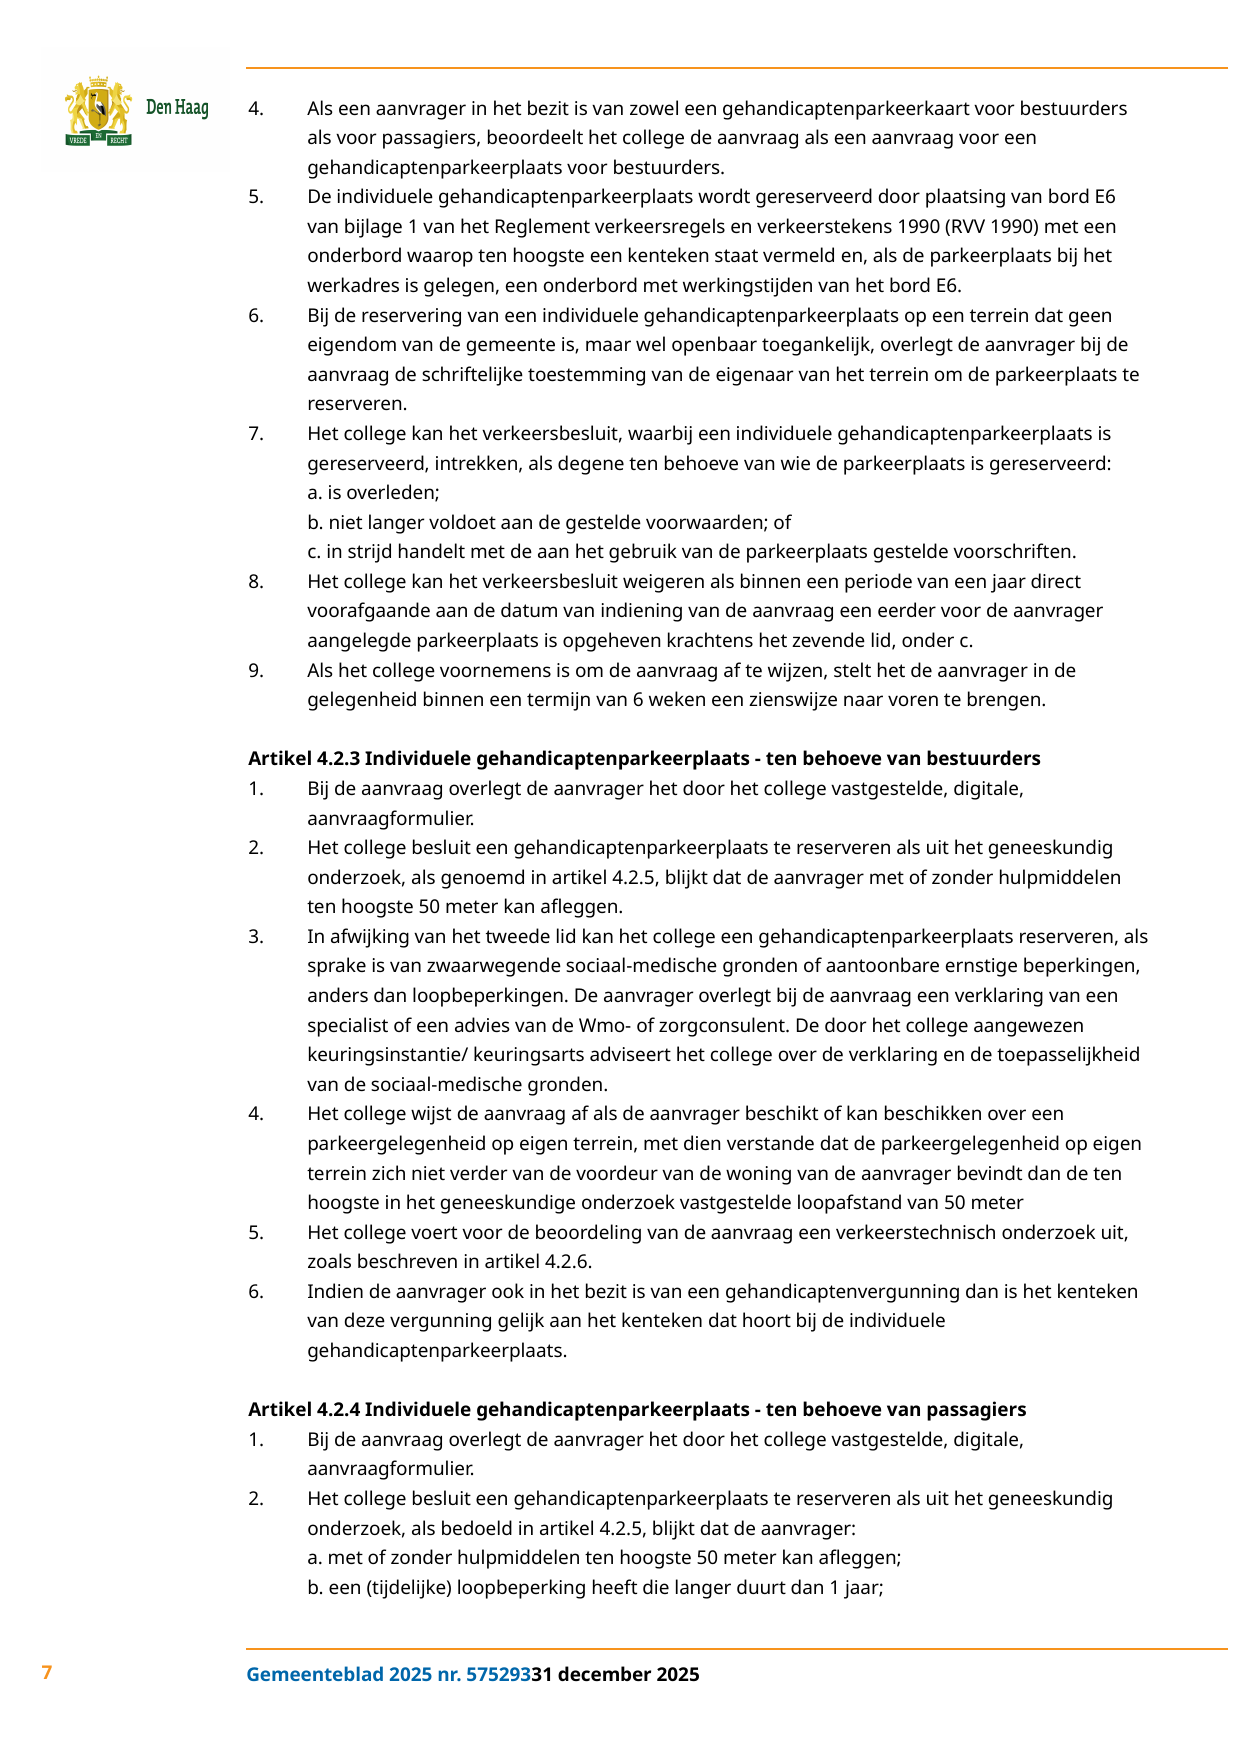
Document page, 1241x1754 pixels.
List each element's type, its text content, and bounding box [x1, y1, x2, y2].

text Artikel 4.2.3 Individuele gehandicaptenparkeerplaats - ten behoeve van bestuurders [248, 746, 1152, 771]
list Het college besluit een gehandicaptenparkeerplaats te reserveren als uit het geneeskundig onderzoek, als bedoeld in artikel 4.2.5, blijkt dat de aanvrager: [248, 1485, 1152, 1541]
list Bij de aanvraag overlegt de aanvrager het door het college vastgestelde, digitale, aanvraagformulier. [248, 775, 1152, 831]
list c. in strijd handelt met de aan het gebruik van de parkeerplaats gestelde voorschriften. [248, 538, 1152, 564]
list b. een (tijdelijke) loopbeperking heeft die langer duurt dan 1 jaar; [248, 1574, 1152, 1600]
list Het college kan het verkeersbesluit weigeren als binnen een periode van een jaar direct voorafgaande aan de datum van indiening van de aanvraag een eerder voor de aanvrager aangelegde parkeerplaats is opgeheven krachtens het zevende lid, onder c. [248, 568, 1152, 653]
picture [41, 47, 231, 172]
list Het college kan het verkeersbesluit, waarbij een individuele gehandicaptenparkeerplaats is gereserveerd, intrekken, als degene ten behoeve van wie de parkeerplaats is gereserveerd: [248, 420, 1152, 476]
list Het college besluit een gehandicaptenparkeerplaats te reserveren als uit het geneeskundig onderzoek, als genoemd in artikel 4.2.5, blijkt dat de aanvrager met of zonder hulpmiddelen ten hoogste 50 meter kan afleggen. [248, 834, 1152, 919]
list Indien de aanvrager ook in het bezit is van een gehandicaptenvergunning dan is het kenteken van deze vergunning gelijk aan het kenteken dat hoort bij de individuele gehandicaptenparkeerplaats. [248, 1278, 1152, 1363]
list Als het college voornemens is om de aanvraag af te wijzen, stelt het de aanvrager in de gelegenheid binnen een termijn van 6 weken een zienswijze naar voren te brengen. [248, 657, 1152, 712]
list In afwijking van het tweede lid kan het college een gehandicaptenparkeerplaats reserveren, als sprake is van zwaarwegende sociaal-medische gronden of aantoonbare ernstige beperkingen, anders dan loopbeperkingen. De aanvrager overlegt bij de aanvraag een verklaring van een specialist of een advies van de Wmo- of zorgconsulent. De door het college aangewezen keuringsinstantie/ keuringsarts adviseert het college over de verklaring en de toepasselijkheid van de sociaal-medische gronden. [248, 923, 1152, 1097]
list b. niet langer voldoet aan de gestelde voorwaarden; of [248, 509, 1152, 535]
list Het college wijst de aanvraag af als de aanvrager beschikt of kan beschikken over een parkeergelegenheid op eigen terrein, met dien verstande dat de parkeergelegenheid op eigen terrein zich niet verder van de voordeur van de woning van de aanvrager bevindt dan de ten hoogste in het geneeskundige onderzoek vastgestelde loopafstand van 50 meter [248, 1101, 1152, 1215]
list Bij de reservering van een individuele gehandicaptenparkeerplaats op een terrein dat geen eigendom van de gemeente is, maar wel openbaar toegankelijk, overlegt de aanvrager bij de aanvraag de schriftelijke toestemming van de eigenaar van het terrein om de parkeerplaats te reserveren. [248, 302, 1152, 416]
list De individuele gehandicaptenparkeerplaats wordt gereserveerd door plaatsing van bord E6 van bijlage 1 van het Reglement verkeersregels en verkeerstekens 1990 (RVV 1990) met een onderbord waarop ten hoogste een kenteken staat vermeld en, als de parkeerplaats bij het werkadres is gelegen, een onderbord met werkingstijden van het bord E6. [248, 183, 1152, 298]
list a. is overleden; [248, 479, 1152, 505]
list Als een aanvrager in het bezit is van zowel een gehandicaptenparkeerkaart voor bestuurders als voor passagiers, beoordeelt het college de aanvraag als een aanvraag voor een gehandicaptenparkeerplaats voor bestuurders. [248, 95, 1152, 180]
list Het college voert voor de beoordeling van de aanvraag een verkeerstechnisch onderzoek uit, zoals beschreven in artikel 4.2.6. [248, 1219, 1152, 1274]
list a. met of zonder hulpmiddelen ten hoogste 50 meter kan afleggen; [248, 1544, 1152, 1570]
list Bij de aanvraag overlegt de aanvrager het door het college vastgestelde, digitale, aanvraagformulier. [248, 1426, 1152, 1481]
text Artikel 4.2.4 Individuele gehandicaptenparkeerplaats - ten behoeve van passagiers [248, 1396, 1152, 1422]
